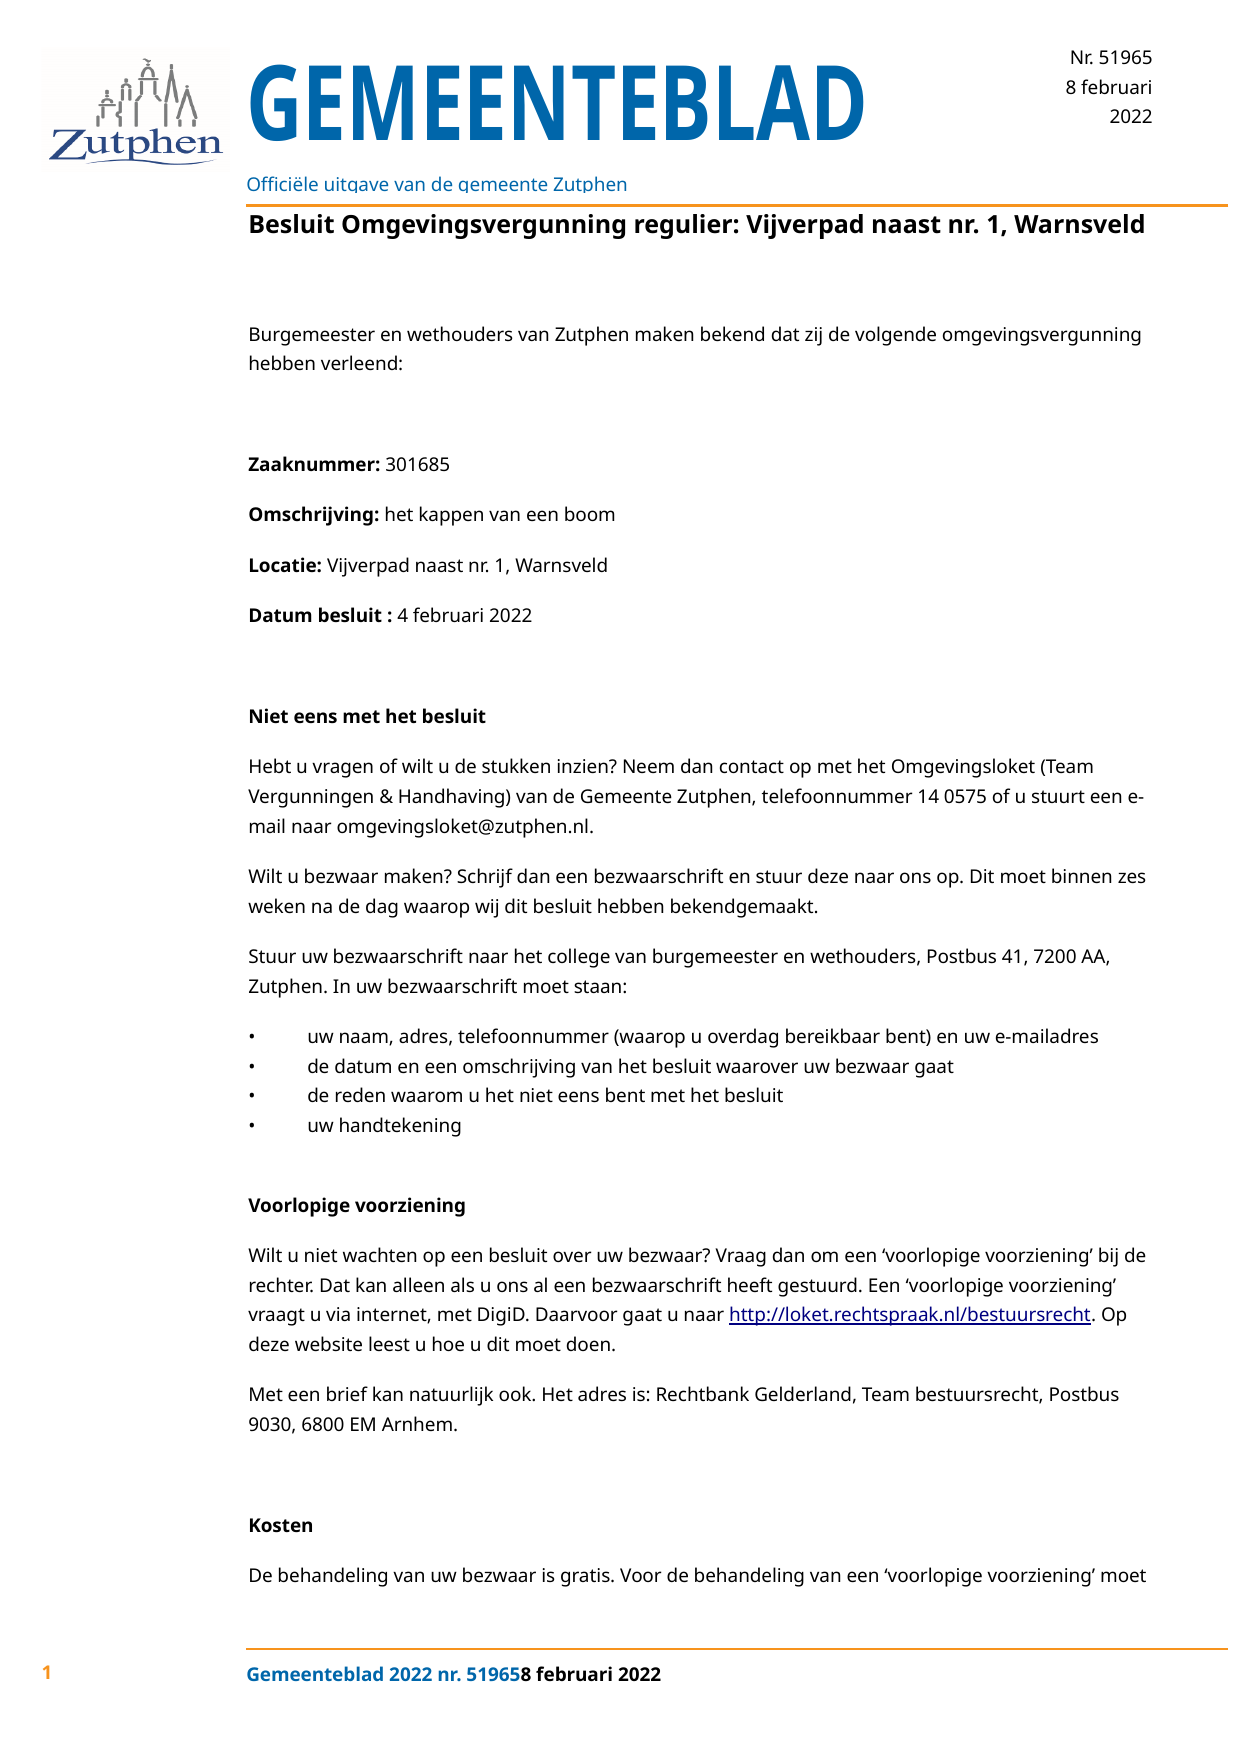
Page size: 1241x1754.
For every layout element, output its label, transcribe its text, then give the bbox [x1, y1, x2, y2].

text Datum besluit : 4 februari 2022 [248, 602, 1152, 628]
list uw naam, adres, telefoonnummer (waarop u overdag bereikbaar bent) en uw e-mailadres [248, 1023, 1152, 1049]
text Wilt u niet wachten op een besluit over uw bezwaar? Vraag dan om een ‘voorlopige voorziening’ bij de rechter. Dat kan alleen als u ons al een bezwaarschrift heeft gestuurd. Een ‘voorlopige voorziening’ vraagt u via internet, met DigiD. Daarvoor gaat u naar http://loket.rechtspraak.nl/bestuursrecht. Op deze website leest u hoe u dit moet doen. [248, 1242, 1152, 1357]
text Voorlopige voorziening [248, 1192, 1152, 1218]
text Kosten [248, 1512, 1152, 1538]
text Stuur uw bezwaarschrift naar het college van burgemeester en wethouders, Postbus 41, 7200 AA, Zutphen. In uw bezwaarschrift moet staan: [248, 943, 1152, 998]
text Burgemeester en wethouders van Zutphen maken bekend dat zij de volgende omgevingsvergunning hebben verleend: [248, 321, 1152, 376]
list uw handtekening [248, 1112, 1152, 1138]
list de datum en een omschrijving van het besluit waarover uw bezwaar gaat [248, 1053, 1152, 1078]
text Hebt u vragen of wilt u de stukken inzien? Neem dan contact op met het Omgevingsloket (Team Vergunningen & Handhaving) van de Gemeente Zutphen, telefoonnummer 14 0575 of u stuurt een e-mail naar omgevingsloket@zutphen.nl. [248, 754, 1152, 838]
list de reden waarom u het niet eens bent met het besluit [248, 1082, 1152, 1108]
text Wilt u bezwaar maken? Schrijf dan een bezwaarschrift en stuur deze naar ons op. Dit moet binnen zes weken na de dag waarop wij dit besluit hebben bekendgemaakt. [248, 863, 1152, 918]
text Zaaknummer: 301685 [248, 451, 1152, 477]
text Omschrijving: het kappen van een boom [248, 502, 1152, 527]
text Niet eens met het besluit [248, 703, 1152, 729]
text Besluit Omgevingsvergunning regulier: Vijverpad naast nr. 1, Warnsveld [248, 207, 1152, 241]
text Met een brief kan natuurlijk ook. Het adres is: Rechtbank Gelderland, Team bestuursrecht, Postbus 9030, 6800 EM Arnhem. [248, 1382, 1152, 1437]
picture [41, 47, 231, 172]
text De behandeling van uw bezwaar is gratis. Voor de behandeling van een ‘voorlopige voorziening’ moet [248, 1562, 1152, 1588]
text Locatie: Vijverpad naast nr. 1, Warnsveld [248, 552, 1152, 578]
